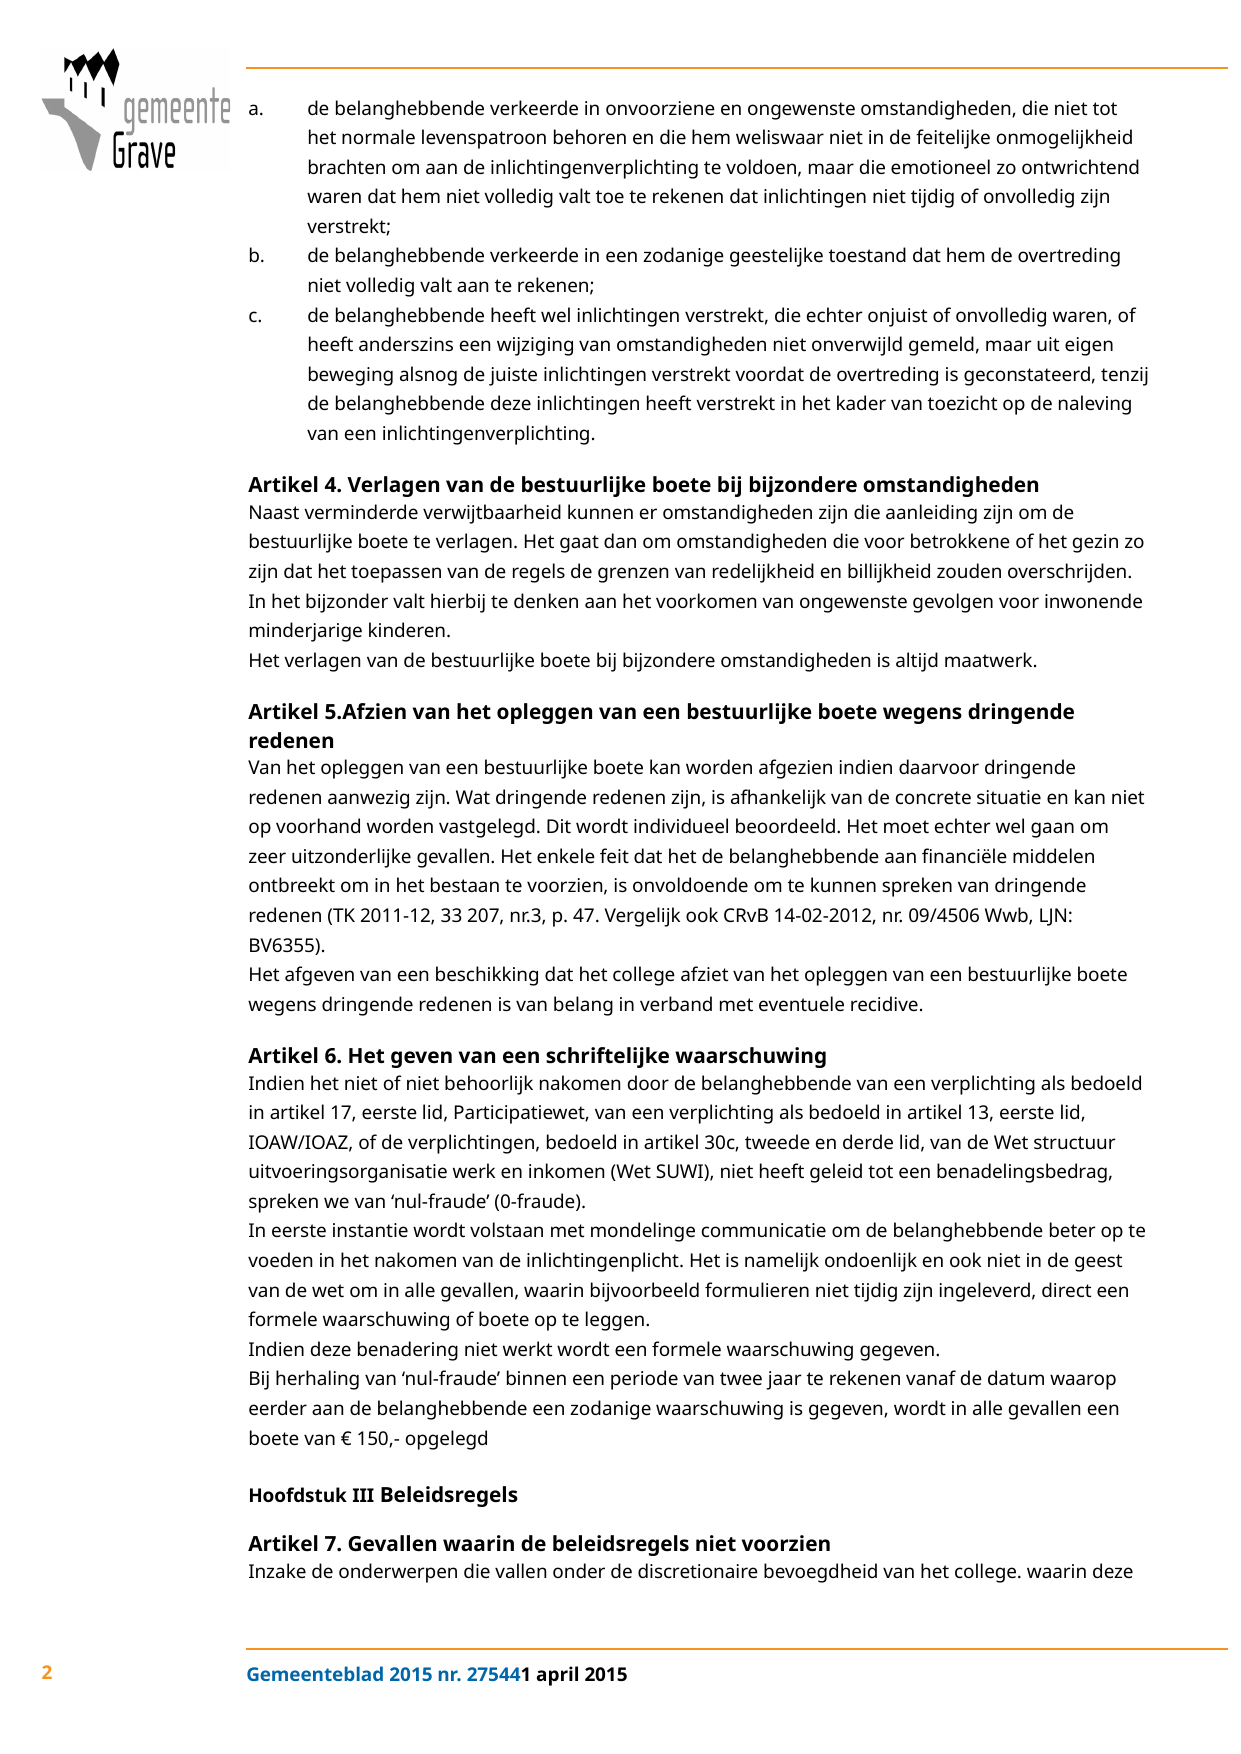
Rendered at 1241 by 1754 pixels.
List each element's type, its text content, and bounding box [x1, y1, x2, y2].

text Artikel 6. Het geven van een schriftelijke waarschuwing [248, 1041, 1152, 1070]
picture [41, 47, 231, 172]
list de belanghebbende verkeerde in onvoorziene en ongewenste omstandigheden, die niet tot het normale levenspatroon behoren en die hem weliswaar niet in de feitelijke onmogelijkheid brachten om aan de inlichtingenverplichting te voldoen, maar die emotioneel zo ontwrichtend waren dat hem niet volledig valt toe te rekenen dat inlichtingen niet tijdig of onvolledig zijn verstrekt; [248, 95, 1152, 239]
text Het afgeven van een beschikking dat het college afziet van het opleggen van een bestuurlijke boete wegens dringende redenen is van belang in verband met eventuele recidive. [248, 961, 1152, 1017]
text Indien het niet of niet behoorlijk nakomen door de belanghebbende van een verplichting als bedoeld in artikel 17, eerste lid, Participatiewet, van een verplichting als bedoeld in artikel 13, eerste lid, IOAW/IOAZ, of de verplichtingen, bedoeld in artikel 30c, tweede en derde lid, van de Wet structuur uitvoeringsorganisatie werk en inkomen (Wet SUWI), niet heeft geleid tot een benadelingsbedrag, spreken we van ‘nul-fraude’ (0-fraude). [248, 1070, 1152, 1214]
text Van het opleggen van een bestuurlijke boete kan worden afgezien indien daarvoor dringende redenen aanwezig zijn. Wat dringende redenen zijn, is afhankelijk van de concrete situatie en kan niet op voorhand worden vastgelegd. Dit wordt individueel beoordeeld. Het moet echter wel gaan om zeer uitzonderlijke gevallen. Het enkele feit dat het de belanghebbende aan financiële middelen ontbreekt om in het bestaan te voorzien, is onvoldoende om te kunnen spreken van dringende redenen (TK 2011-12, 33 207, nr.3, p. 47. Vergelijk ook CRvB 14-02-2012, nr. 09/4506 Wwb, LJN: BV6355). [248, 754, 1152, 957]
text Artikel 5.Afzien van het opleggen van een bestuurlijke boete wegens dringende redenen [248, 697, 1152, 754]
text Artikel 7. Gevallen waarin de beleidsregels niet voorzien [248, 1529, 1152, 1558]
list de belanghebbende verkeerde in een zodanige geestelijke toestand dat hem de overtreding niet volledig valt aan te rekenen; [248, 243, 1152, 298]
text In eerste instantie wordt volstaan met mondelinge communicatie om de belanghebbende beter op te voeden in het nakomen van de inlichtingenplicht. Het is namelijk ondoenlijk en ook niet in de geest van de wet om in alle gevallen, waarin bijvoorbeeld formulieren niet tijdig zijn ingeleverd, direct een formele waarschuwing of boete op te leggen. [248, 1218, 1152, 1332]
text Hoofdstuk III Beleidsregels [248, 1480, 1152, 1508]
text Artikel 4. Verlagen van de bestuurlijke boete bij bijzondere omstandigheden [248, 471, 1152, 499]
list de belanghebbende heeft wel inlichtingen verstrekt, die echter onjuist of onvolledig waren, of heeft anderszins een wijziging van omstandigheden niet onverwijld gemeld, maar uit eigen beweging alsnog de juiste inlichtingen verstrekt voordat de overtreding is geconstateerd, tenzij de belanghebbende deze inlichtingen heeft verstrekt in het kader van toezicht op de naleving van een inlichtingenverplichting. [248, 302, 1152, 446]
text Het verlagen van de bestuurlijke boete bij bijzondere omstandigheden is altijd maatwerk. [248, 647, 1152, 673]
text Bij herhaling van ‘nul-fraude’ binnen een periode van twee jaar te rekenen vanaf de datum waarop eerder aan de belanghebbende een zodanige waarschuwing is gegeven, wordt in alle gevallen een boete van € 150,- opgelegd [248, 1366, 1152, 1451]
text Inzake de onderwerpen die vallen onder de discretionaire bevoegdheid van het college. waarin deze [248, 1558, 1152, 1583]
text Naast verminderde verwijtbaarheid kunnen er omstandigheden zijn die aanleiding zijn om de bestuurlijke boete te verlagen. Het gaat dan om omstandigheden die voor betrokkene of het gezin zo zijn dat het toepassen van de regels de grenzen van redelijkheid en billijkheid zouden overschrijden. In het bijzonder valt hierbij te denken aan het voorkomen van ongewenste gevolgen voor inwonende minderjarige kinderen. [248, 499, 1152, 643]
text Indien deze benadering niet werkt wordt een formele waarschuwing gegeven. [248, 1336, 1152, 1362]
